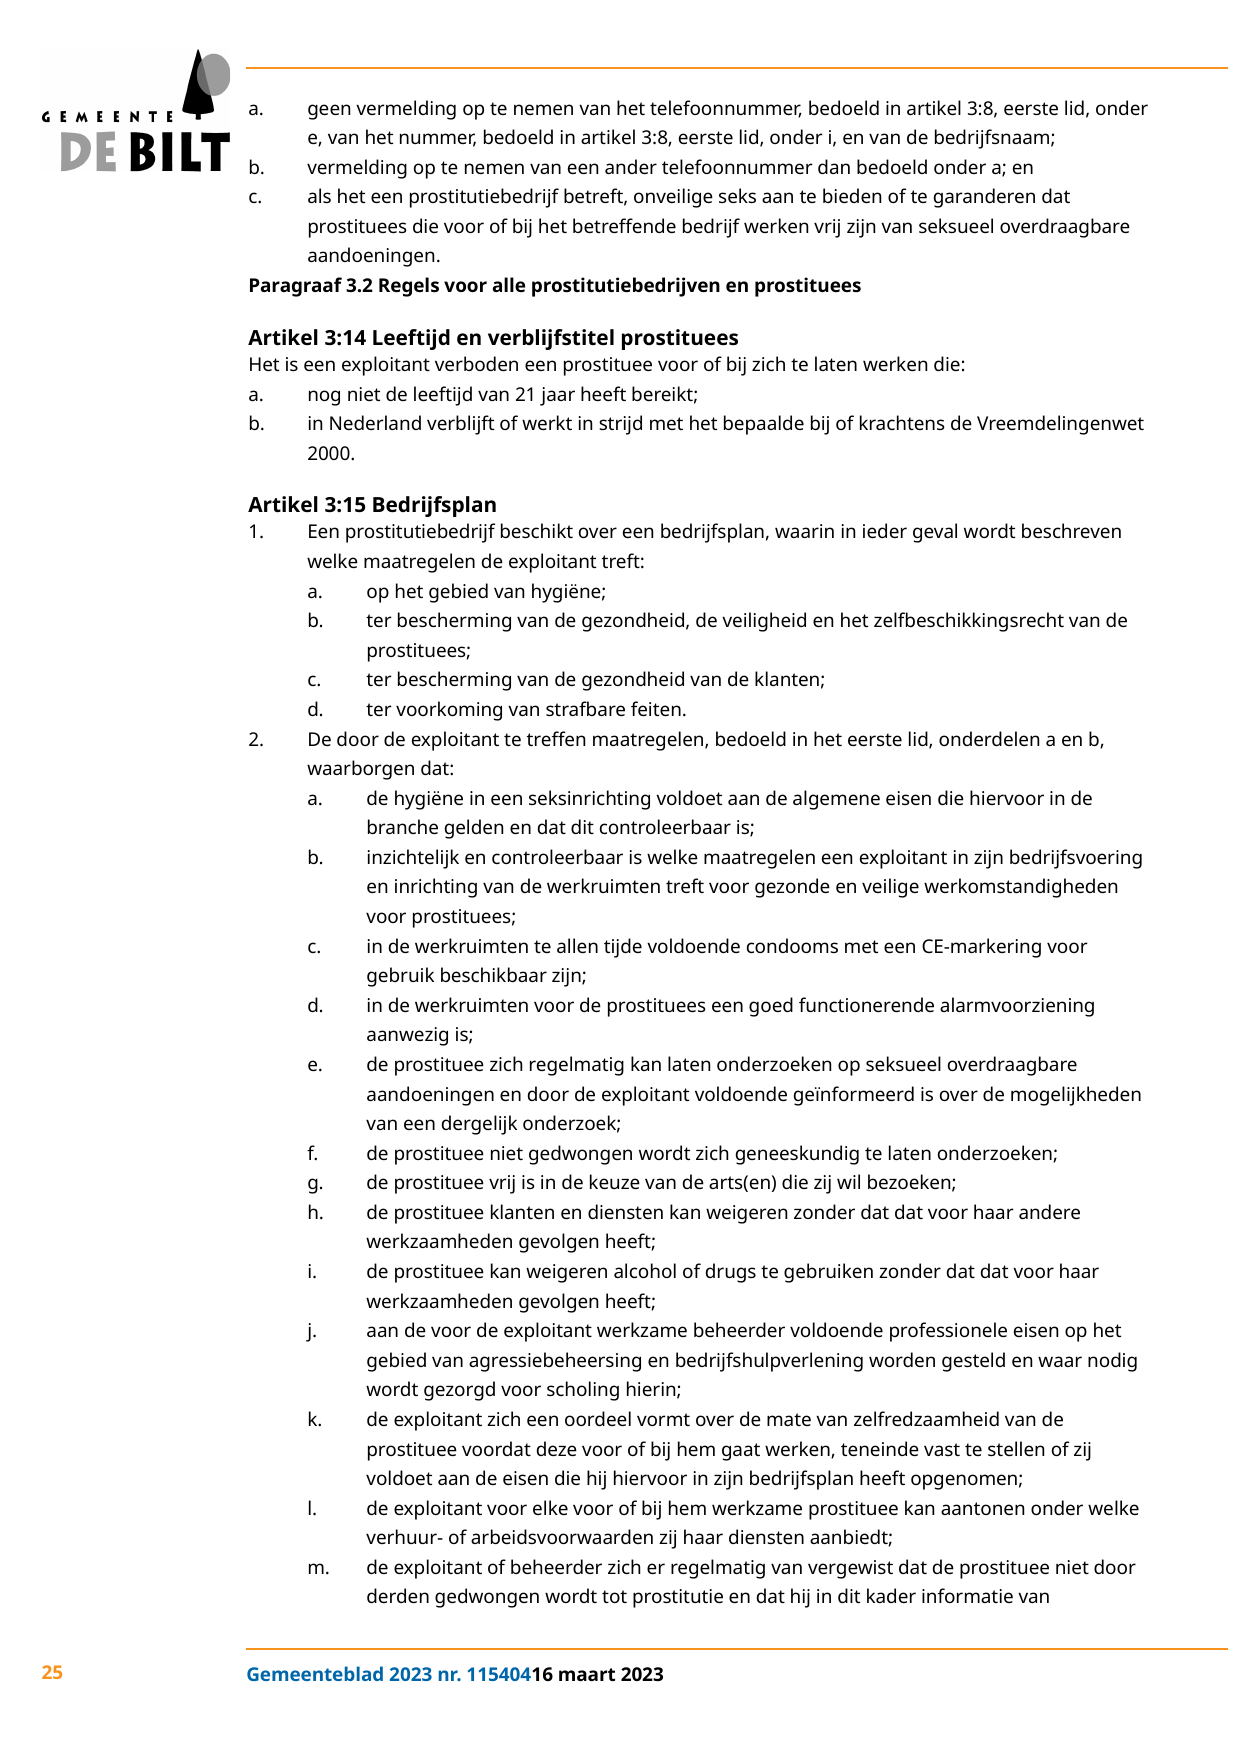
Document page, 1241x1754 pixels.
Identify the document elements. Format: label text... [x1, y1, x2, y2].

list Een prostitutiebedrijf beschikt over een bedrijfsplan, waarin in ieder geval wordt beschreven welke maatregelen de exploitant treft: [248, 519, 1152, 574]
list nog niet de leeftijd van 21 jaar heeft bereikt; [248, 381, 1152, 406]
list de prostituee vrij is in de keuze van de arts(en) die zij wil bezoeken; [307, 1169, 1152, 1195]
list de exploitant voor elke voor of bij hem werkzame prostituee kan aantonen onder welke verhuur- of arbeidsvoorwaarden zij haar diensten aanbiedt; [307, 1495, 1152, 1550]
list de prostituee niet gedwongen wordt zich geneeskundig te laten onderzoeken; [307, 1140, 1152, 1166]
text Het is een exploitant verboden een prostituee voor of bij zich te laten werken die: [248, 351, 1152, 377]
list de prostituee zich regelmatig kan laten onderzoeken op seksueel overdraagbare aandoeningen en door de exploitant voldoende geïnformeerd is over de mogelijkheden van een dergelijk onderzoek; [307, 1051, 1152, 1136]
text Artikel 3:14 Leeftijd en verblijfstitel prostituees [248, 323, 1152, 351]
list de prostituee klanten en diensten kan weigeren zonder dat dat voor haar andere werkzaamheden gevolgen heeft; [307, 1199, 1152, 1254]
picture [41, 47, 231, 172]
list ter voorkoming van strafbare feiten. [307, 696, 1152, 722]
list de hygiëne in een seksinrichting voldoet aan de algemene eisen die hiervoor in de branche gelden en dat dit controleerbaar is; [307, 785, 1152, 840]
list op het gebied van hygiëne; [307, 578, 1152, 604]
list de exploitant zich een oordeel vormt over de mate van zelfredzaamheid van de prostituee voordat deze voor of bij hem gaat werken, teneinde vast te stellen of zij voldoet aan de eisen die hij hiervoor in zijn bedrijfsplan heeft opgenomen; [307, 1406, 1152, 1491]
list als het een prostitutiebedrijf betreft, onveilige seks aan te bieden of te garanderen dat prostituees die voor of bij het betreffende bedrijf werken vrij zijn van seksueel overdraagbare aandoeningen. [248, 183, 1152, 268]
list in de werkruimten voor de prostituees een goed functionerende alarmvoorziening aanwezig is; [307, 992, 1152, 1047]
list aan de voor de exploitant werkzame beheerder voldoende professionele eisen op het gebied van agressiebeheersing en bedrijfshulpverlening worden gesteld en waar nodig wordt gezorgd voor scholing hierin; [307, 1317, 1152, 1402]
list inzichtelijk en controleerbaar is welke maatregelen een exploitant in zijn bedrijfsvoering en inrichting van de werkruimten treft voor gezonde en veilige werkomstandigheden voor prostituees; [307, 844, 1152, 929]
list ter bescherming van de gezondheid, de veiligheid en het zelfbeschikkingsrecht van de prostituees; [307, 607, 1152, 663]
list de exploitant of beheerder zich er regelmatig van vergewist dat de prostituee niet door derden gedwongen wordt tot prostitutie en dat hij in dit kader informatie van [307, 1554, 1152, 1609]
list geen vermelding op te nemen van het telefoonnummer, bedoeld in artikel 3:8, eerste lid, onder e, van het nummer, bedoeld in artikel 3:8, eerste lid, onder i, en van de bedrijfsnaam; [248, 95, 1152, 150]
list ter bescherming van de gezondheid van de klanten; [307, 667, 1152, 692]
list vermelding op te nemen van een ander telefoonnummer dan bedoeld onder a; en [248, 154, 1152, 180]
list de prostituee kan weigeren alcohol of drugs te gebruiken zonder dat dat voor haar werkzaamheden gevolgen heeft; [307, 1258, 1152, 1314]
list De door de exploitant te treffen maatregelen, bedoeld in het eerste lid, onderdelen a en b, waarborgen dat: [248, 726, 1152, 781]
list in de werkruimten te allen tijde voldoende condooms met een CE-markering voor gebruik beschikbaar zijn; [307, 933, 1152, 988]
text Paragraaf 3.2 Regels voor alle prostitutiebedrijven en prostituees [248, 272, 1152, 298]
text Artikel 3:15 Bedrijfsplan [248, 490, 1152, 519]
list in Nederland verblijft of werkt in strijd met het bepaalde bij of krachtens de Vreemdelingenwet 2000. [248, 410, 1152, 466]
